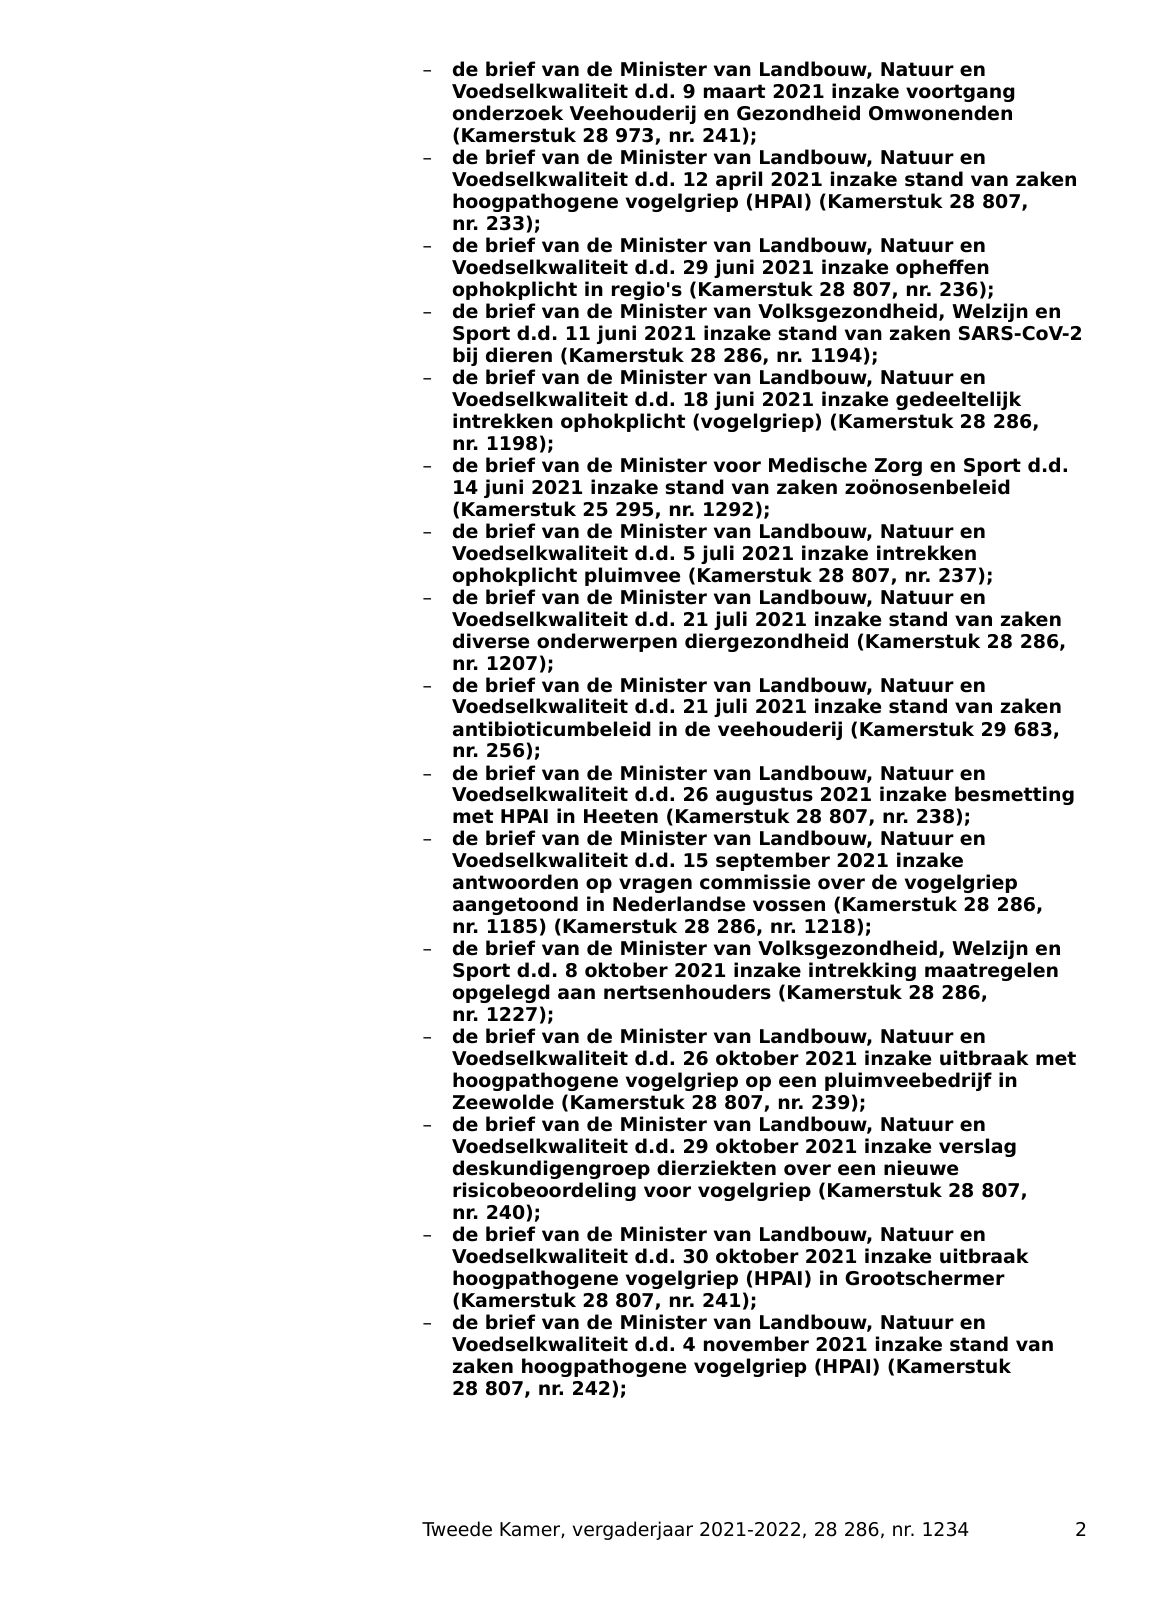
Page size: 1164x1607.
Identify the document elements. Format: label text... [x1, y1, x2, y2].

text – de brief van de Minister van Landbouw, Natuur en Voedselkwaliteit d.d. 21 juli 2021 inzake stand van zaken diverse onderwerpen diergezondheid (Kamerstuk 28 286, nr. 1207); [422, 587, 1087, 674]
text – de brief van de Minister van Landbouw, Natuur en Voedselkwaliteit d.d. 21 juli 2021 inzake stand van zaken antibioticumbeleid in de veehouderij (Kamerstuk 29 683, nr. 256); [422, 674, 1087, 762]
text – de brief van de Minister van Landbouw, Natuur en Voedselkwaliteit d.d. 4 november 2021 inzake stand van zaken hoogpathogene vogelgriep (HPAI) (Kamerstuk 28 807, nr. 242); [422, 1312, 1087, 1400]
text – de brief van de Minister van Landbouw, Natuur en Voedselkwaliteit d.d. 18 juni 2021 inzake gedeeltelijk intrekken ophokplicht (vogelgriep) (Kamerstuk 28 286, nr. 1198); [422, 367, 1087, 455]
text – de brief van de Minister van Landbouw, Natuur en Voedselkwaliteit d.d. 30 oktober 2021 inzake uitbraak hoogpathogene vogelgriep (HPAI) in Grootschermer (Kamerstuk 28 807, nr. 241); [422, 1224, 1087, 1312]
text – de brief van de Minister van Landbouw, Natuur en Voedselkwaliteit d.d. 26 augustus 2021 inzake besmetting met HPAI in Heeten (Kamerstuk 28 807, nr. 238); [422, 762, 1087, 828]
text – de brief van de Minister van Landbouw, Natuur en Voedselkwaliteit d.d. 15 september 2021 inzake antwoorden op vragen commissie over de vogelgriep aangetoond in Nederlandse vossen (Kamerstuk 28 286, nr. 1185) (Kamerstuk 28 286, nr. 1218); [422, 828, 1087, 938]
text – de brief van de Minister van Volksgezondheid, Welzijn en Sport d.d. 8 oktober 2021 inzake intrekking maatregelen opgelegd aan nertsenhouders (Kamerstuk 28 286, nr. 1227); [422, 938, 1087, 1026]
text – de brief van de Minister van Landbouw, Natuur en Voedselkwaliteit d.d. 26 oktober 2021 inzake uitbraak met hoogpathogene vogelgriep op een pluimveebedrijf in Zeewolde (Kamerstuk 28 807, nr. 239); [422, 1026, 1087, 1114]
text – de brief van de Minister van Landbouw, Natuur en Voedselkwaliteit d.d. 12 april 2021 inzake stand van zaken hoogpathogene vogelgriep (HPAI) (Kamerstuk 28 807, nr. 233); [422, 147, 1087, 235]
text – de brief van de Minister voor Medische Zorg en Sport d.d. 14 juni 2021 inzake stand van zaken zoönosenbeleid (Kamerstuk 25 295, nr. 1292); [422, 455, 1087, 521]
text – de brief van de Minister van Landbouw, Natuur en Voedselkwaliteit d.d. 5 juli 2021 inzake intrekken ophokplicht pluimvee (Kamerstuk 28 807, nr. 237); [422, 521, 1087, 587]
text – de brief van de Minister van Landbouw, Natuur en Voedselkwaliteit d.d. 9 maart 2021 inzake voortgang onderzoek Veehouderij en Gezondheid Omwonenden (Kamerstuk 28 973, nr. 241); [422, 59, 1087, 147]
text – de brief van de Minister van Landbouw, Natuur en Voedselkwaliteit d.d. 29 juni 2021 inzake opheffen ophokplicht in regio's (Kamerstuk 28 807, nr. 236); [422, 235, 1087, 301]
text – de brief van de Minister van Landbouw, Natuur en Voedselkwaliteit d.d. 29 oktober 2021 inzake verslag deskundigengroep dierziekten over een nieuwe risicobeoordeling voor vogelgriep (Kamerstuk 28 807, nr. 240); [422, 1114, 1087, 1224]
text – de brief van de Minister van Volksgezondheid, Welzijn en Sport d.d. 11 juni 2021 inzake stand van zaken SARS-CoV-2 bij dieren (Kamerstuk 28 286, nr. 1194); [422, 301, 1087, 367]
